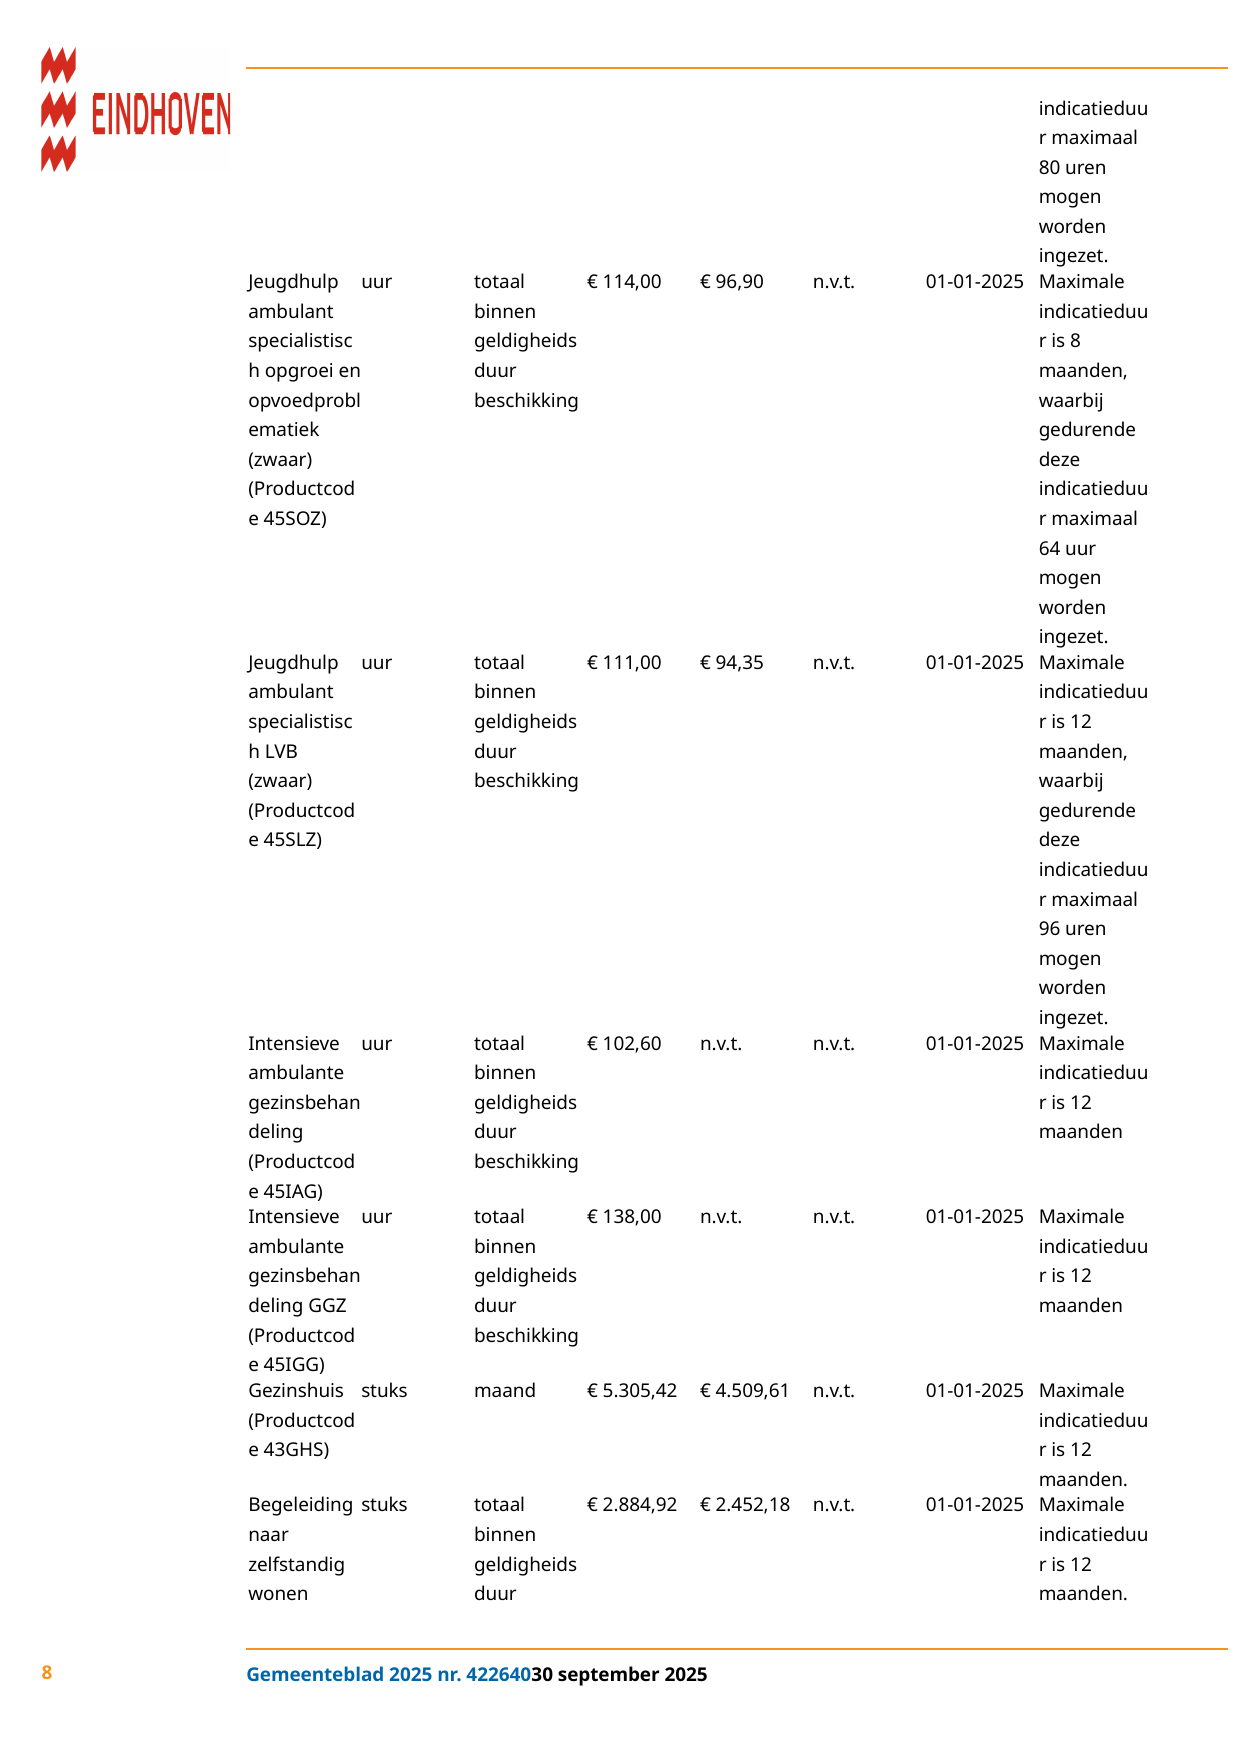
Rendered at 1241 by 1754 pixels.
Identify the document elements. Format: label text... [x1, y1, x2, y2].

table_cell uur [361, 269, 474, 649]
table_cell € 2.452,18 [700, 1492, 813, 1606]
table_cell uur [361, 1030, 474, 1203]
table_cell [700, 95, 813, 268]
table_cell € 114,00 [587, 269, 700, 649]
table_cell Intensieve ambulante gezinsbehandeling (Productcode 45IAG) [248, 1030, 361, 1203]
table_cell uur [361, 649, 474, 1030]
table_cell € 111,00 [587, 649, 700, 1030]
table_cell stuks [361, 1377, 474, 1492]
table_cell 01-01-2025 [926, 1030, 1038, 1203]
table_cell n.v.t. [700, 1204, 813, 1377]
table_cell € 2.884,92 [587, 1492, 700, 1606]
table_cell [361, 95, 474, 268]
table_cell maand [474, 1377, 587, 1492]
table_cell € 102,60 [587, 1030, 700, 1203]
table_cell € 138,00 [587, 1204, 700, 1377]
table_cell totaal binnen geldigheidsduur beschikking [474, 269, 587, 649]
table_cell n.v.t. [813, 1030, 926, 1203]
table_cell totaal binnen geldigheidsduur beschikking [474, 1204, 587, 1377]
table_cell [926, 95, 1038, 268]
table_cell 01-01-2025 [926, 1492, 1038, 1606]
table_cell [587, 95, 700, 268]
table_cell 01-01-2025 [926, 1377, 1038, 1492]
table_cell Maximale indicatieduur is 12 maanden, waarbij gedurende deze indicatieduur maximaal 96 uren mogen worden ingezet. [1039, 649, 1152, 1030]
table_cell Jeugdhulp ambulant specialistisch LVB (zwaar) (Productcode 45SLZ) [248, 649, 361, 1030]
table_cell Begeleiding naar zelfstandig wonen [248, 1492, 361, 1606]
table_cell 01-01-2025 [926, 649, 1038, 1030]
table_cell Maximale indicatieduur is 12 maanden [1039, 1204, 1152, 1377]
table_cell Intensieve ambulante gezinsbehandeling GGZ (Productcode 45IGG) [248, 1204, 361, 1377]
table_cell [248, 95, 361, 268]
table_cell Jeugdhulp ambulant specialistisch opgroei en opvoedproblematiek (zwaar) (Productcode 45SOZ) [248, 269, 361, 649]
table_cell € 96,90 [700, 269, 813, 649]
table_cell € 94,35 [700, 649, 813, 1030]
table_cell totaal binnen geldigheidsduur [474, 1492, 587, 1606]
table_cell Maximale indicatieduur is 12 maanden. [1039, 1377, 1152, 1492]
table_cell stuks [361, 1492, 474, 1606]
table_cell Maximale indicatieduur is 12 maanden. [1039, 1492, 1152, 1606]
table_cell € 4.509,61 [700, 1377, 813, 1492]
table_cell [474, 95, 587, 268]
table_cell indicatieduur maximaal 80 uren mogen worden ingezet. [1039, 95, 1152, 268]
table_cell 01-01-2025 [926, 1204, 1038, 1377]
table_cell n.v.t. [813, 1377, 926, 1492]
table_cell Maximale indicatieduur is 12 maanden [1039, 1030, 1152, 1203]
table_cell n.v.t. [813, 649, 926, 1030]
table_cell n.v.t. [813, 1492, 926, 1606]
picture [41, 47, 231, 172]
table_cell totaal binnen geldigheidsduur beschikking [474, 649, 587, 1030]
table_cell [813, 95, 926, 268]
table_cell 01-01-2025 [926, 269, 1038, 649]
table_cell n.v.t. [813, 269, 926, 649]
table_cell uur [361, 1204, 474, 1377]
table_cell n.v.t. [700, 1030, 813, 1203]
table_cell Gezinshuis (Productcode 43GHS) [248, 1377, 361, 1492]
table_cell totaal binnen geldigheidsduur beschikking [474, 1030, 587, 1203]
table_cell n.v.t. [813, 1204, 926, 1377]
table_cell € 5.305,42 [587, 1377, 700, 1492]
table_cell Maximale indicatieduur is 8 maanden, waarbij gedurende deze indicatieduur maximaal 64 uur mogen worden ingezet. [1039, 269, 1152, 649]
